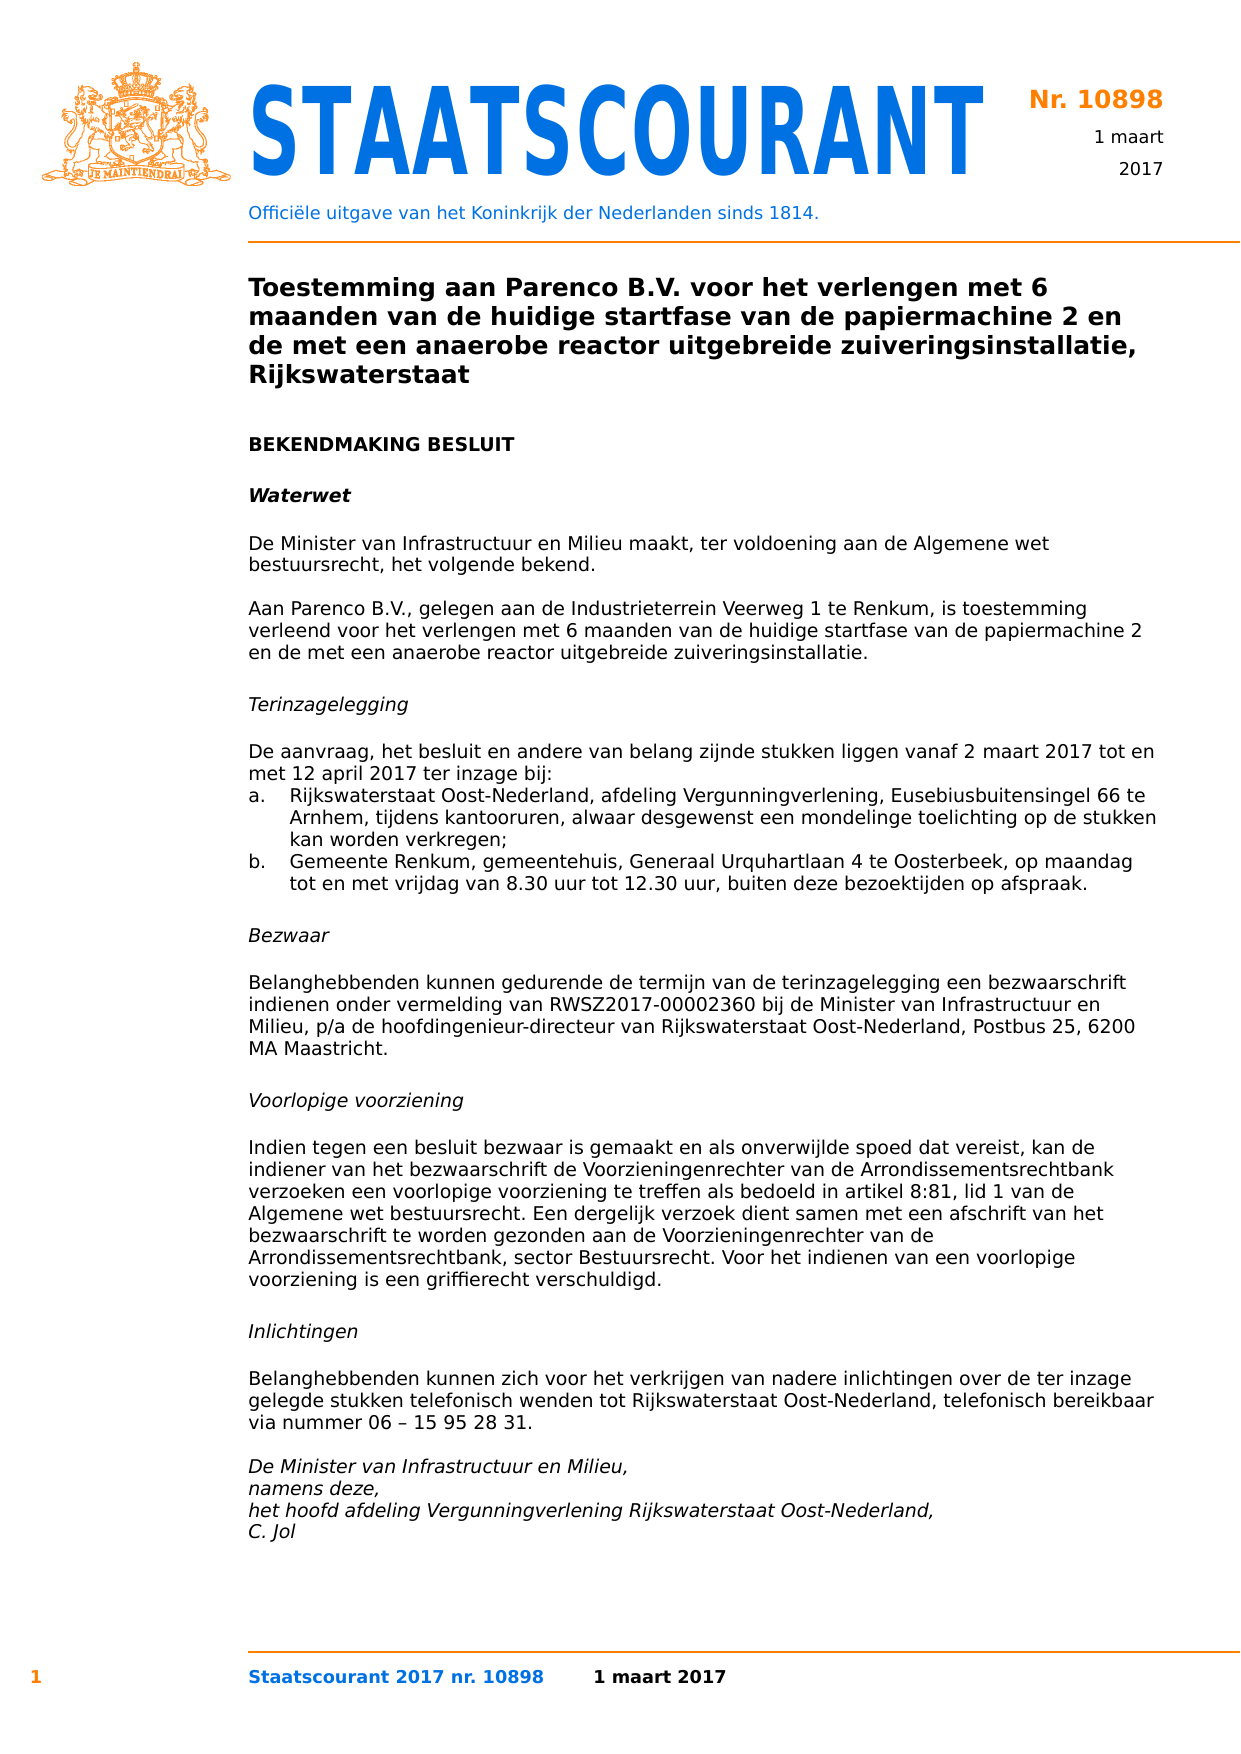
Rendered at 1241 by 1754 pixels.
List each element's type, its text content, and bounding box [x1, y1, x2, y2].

text Indien tegen een besluit bezwaar is gemaakt en als onverwijlde spoed dat vereist, kan de indiener van het bezwaarschrift de Voorzieningenrechter van de Arrondissementsrechtbank verzoeken een voorlopige voorziening te treffen als bedoeld in artikel 8:81, lid 1 van de Algemene wet bestuursrecht. Een dergelijk verzoek dient samen met een afschrift van het bezwaarschrift te worden gezonden aan de Voorzieningenrechter van de Arrondissementsrechtbank, sector Bestuursrecht. Voor het indienen van een voorlopige voorziening is een griffierecht verschuldigd. [248, 1137, 1163, 1291]
picture [41, 62, 231, 186]
table_cell Officiële uitgave van het Koninkrijk der Nederlanden sinds 1814. [248, 203, 1240, 241]
subtitle Terinzagelegging [248, 694, 1163, 716]
table_cell 2017 [998, 153, 1240, 203]
subtitle Waterwet [248, 485, 1163, 507]
subtitle Bezwaar [248, 925, 1163, 947]
subtitle Voorlopige voorziening [248, 1090, 1163, 1112]
subtitle BEKENDMAKING BESLUIT [248, 433, 1163, 455]
text a. Rijkswaterstaat Oost-Nederland, afdeling Vergunningverlening, Eusebiusbuitensingel 66 te Arnhem, tijdens kantooruren, alwaar desgewenst een mondelinge toelichting op de stukken kan worden verkregen; [248, 785, 1163, 851]
subtitle Inlichtingen [248, 1321, 1163, 1343]
text Aan Parenco B.V., gelegen aan de Industrieterrein Veerweg 1 te Renkum, is toestemming verleend voor het verlengen met 6 maanden van de huidige startfase van de papiermachine 2 en de met een anaerobe reactor uitgebreide zuiveringsinstallatie. [248, 598, 1163, 664]
subtitle Toestemming aan Parenco B.V. voor het verlengen met 6 maanden van de huidige startfase van de papiermachine 2 en de met een anaerobe reactor uitgebreide zuiveringsinstallatie, Rijkswaterstaat [248, 273, 1163, 390]
table_cell 1 maart [998, 121, 1240, 153]
table_header STAATSCOURANT [248, 62, 998, 203]
table_header Nr. 10898 [998, 62, 1240, 121]
text b. Gemeente Renkum, gemeentehuis, Generaal Urquhartlaan 4 te Oosterbeek, op maandag tot en met vrijdag van 8.30 uur tot 12.30 uur, buiten deze bezoektijden op afspraak. [248, 851, 1163, 895]
text Belanghebbenden kunnen zich voor het verkrijgen van nadere inlichtingen over de ter inzage gelegde stukken telefonisch wenden tot Rijkswaterstaat Oost-Nederland, telefonisch bereikbaar via nummer 06 – 15 95 28 31. [248, 1368, 1163, 1434]
text De Minister van Infrastructuur en Milieu, namens deze, het hoofd afdeling Vergunningverlening Rijkswaterstaat Oost-Nederland, C. Jol [248, 1456, 1163, 1543]
text De Minister van Infrastructuur en Milieu maakt, ter voldoening aan de Algemene wet bestuursrecht, het volgende bekend. [248, 532, 1163, 576]
text Belanghebbenden kunnen gedurende de termijn van de terinzagelegging een bezwaarschrift indienen onder vermelding van RWSZ2017-00002360 bij de Minister van Infrastructuur en Milieu, p/a de hoofdingenieur-directeur van Rijkswaterstaat Oost-Nederland, Postbus 25, 6200 MA Maastricht. [248, 972, 1163, 1060]
table_header [25, 62, 248, 241]
text De aanvraag, het besluit en andere van belang zijnde stukken liggen vanaf 2 maart 2017 tot en met 12 april 2017 ter inzage bij: [248, 741, 1163, 785]
